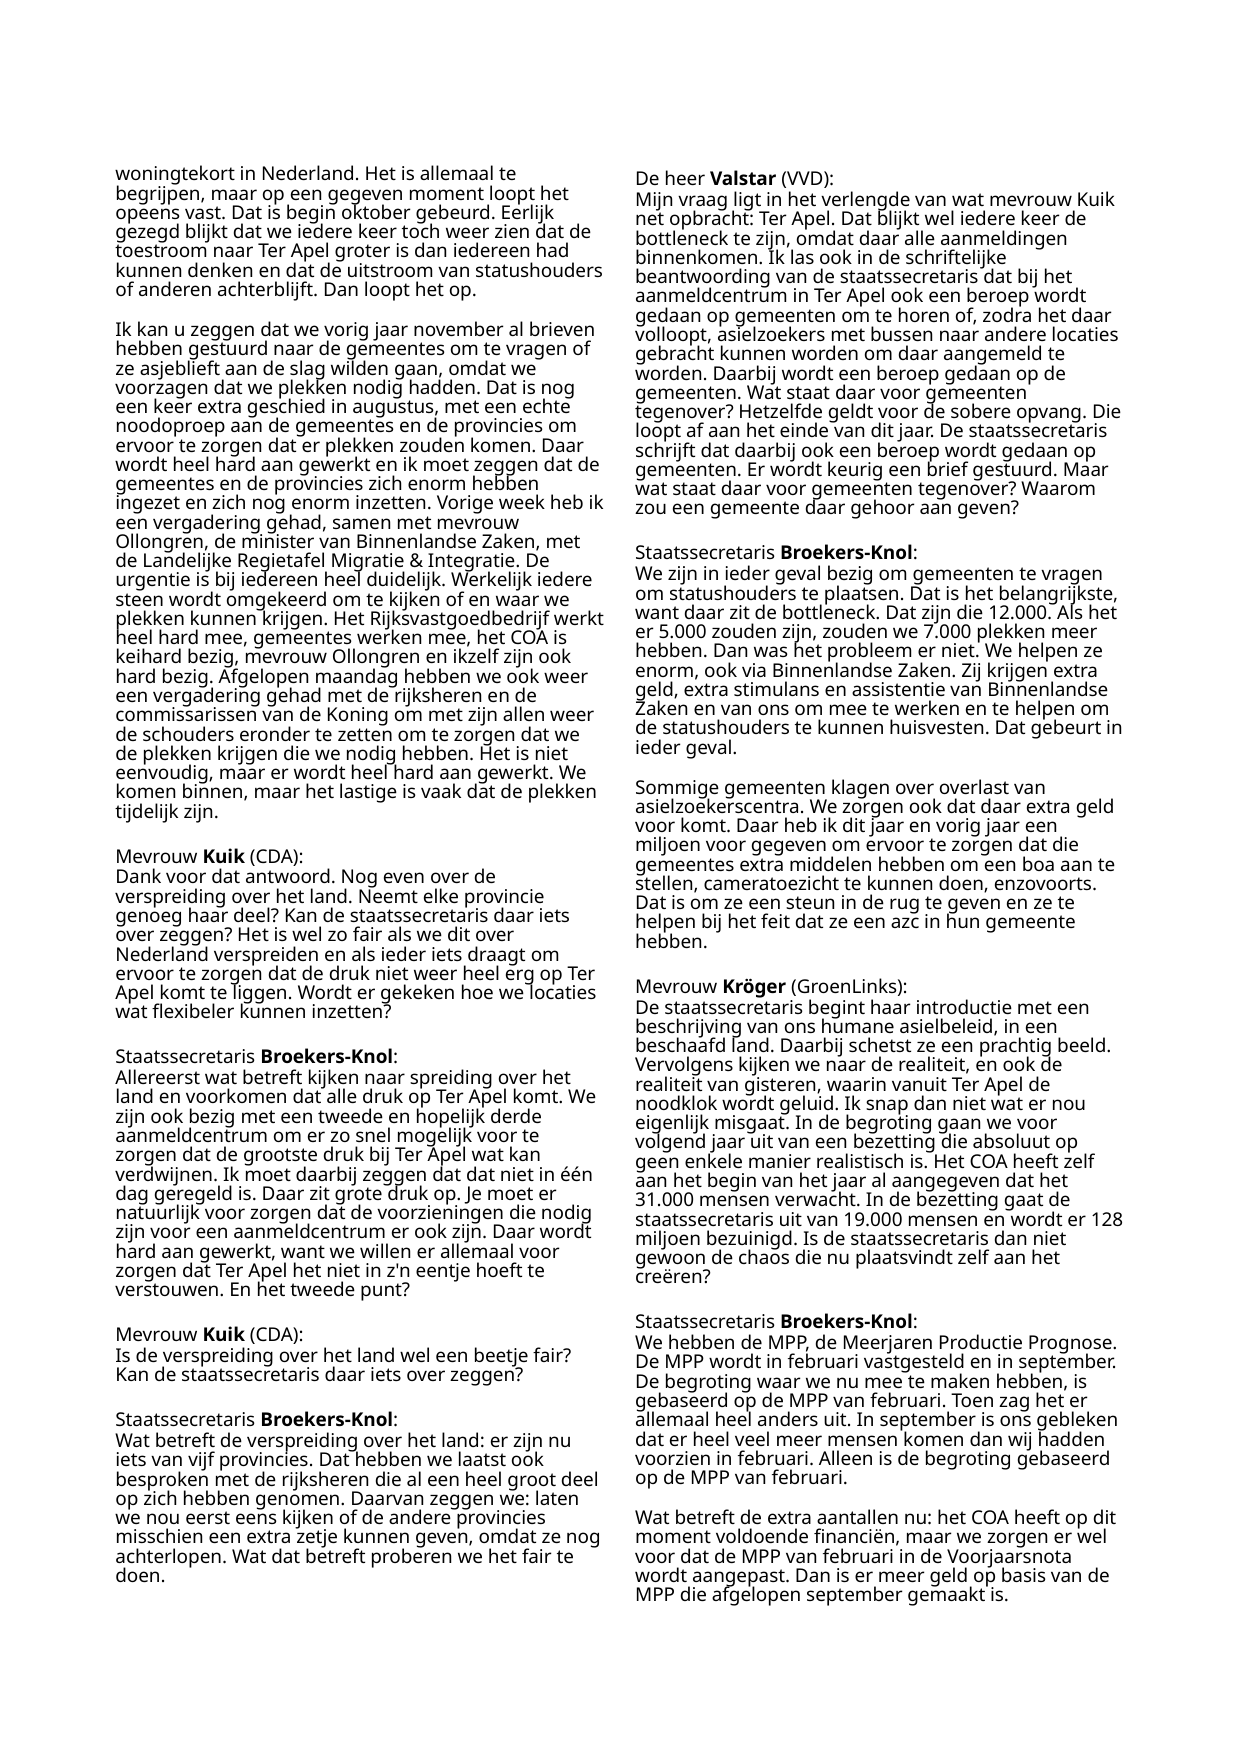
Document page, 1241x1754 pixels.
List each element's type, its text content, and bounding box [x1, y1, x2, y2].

text Ik kan u zeggen dat we vorig jaar november al brieven hebben gestuurd naar de gemeentes om te vragen of ze asjeblieft aan de slag wilden gaan, omdat we voorzagen dat we plekken nodig hadden. Dat is nog een keer extra geschied in augustus, met een echte noodoproep aan de gemeentes en de provincies om ervoor te zorgen dat er plekken zouden komen. Daar wordt heel hard aan gewerkt en ik moet zeggen dat de gemeentes en de provincies zich enorm hebben ingezet en zich nog enorm inzetten. Vorige week heb ik een vergadering gehad, samen met mevrouw Ollongren, de minister van Binnenlandse Zaken, met de Landelijke Regietafel Migratie & Integratie. De urgentie is bij iedereen heel duidelijk. Werkelijk iedere steen wordt omgekeerd om te kijken of en waar we plekken kunnen krijgen. Het Rijksvastgoedbedrijf werkt heel hard mee, gemeentes werken mee, het COA is keihard bezig, mevrouw Ollongren en ikzelf zijn ook hard bezig. Afgelopen maandag hebben we ook weer een vergadering gehad met de rijksheren en de commissarissen van de Koning om met zijn allen weer de schouders eronder te zetten om te zorgen dat we de plekken krijgen die we nodig hebben. Het is niet eenvoudig, maar er wordt heel hard aan gewerkt. We komen binnen, maar het lastige is vaak dat de plekken tijdelijk zijn. [115, 321, 605, 822]
text Mijn vraag ligt in het verlengde van wat mevrouw Kuik net opbracht: Ter Apel. Dat blijkt wel iedere keer de bottleneck te zijn, omdat daar alle aanmeldingen binnenkomen. Ik las ook in de schriftelijke beantwoording van de staatssecretaris dat bij het aanmeldcentrum in Ter Apel ook een beroep wordt gedaan op gemeenten om te horen of, zodra het daar volloopt, asielzoekers met bussen naar andere locaties gebracht kunnen worden om daar aangemeld te worden. Daarbij wordt een beroep gedaan op de gemeenten. Wat staat daar voor gemeenten tegenover? Hetzelfde geldt voor de sobere opvang. Die loopt af aan het einde van dit jaar. De staatssecretaris schrijft dat daarbij ook een beroep wordt gedaan op gemeenten. Er wordt keurig een brief gestuurd. Maar wat staat daar voor gemeenten tegenover? Waarom zou een gemeente daar gehoor aan geven? [635, 191, 1125, 519]
text De heer Valstar (VVD): [635, 165, 1125, 191]
text Is de verspreiding over het land wel een beetje fair? Kan de staatssecretaris daar iets over zeggen? [115, 1347, 605, 1386]
text woningtekort in Nederland. Het is allemaal te begrijpen, maar op een gegeven moment loopt het opeens vast. Dat is begin oktober gebeurd. Eerlijk gezegd blijkt dat we iedere keer toch weer zien dat de toestroom naar Ter Apel groter is dan iedereen had kunnen denken en dat de uitstroom van statushouders of anderen achterblijft. Dan loopt het op. [115, 165, 605, 300]
text Wat betreft de verspreiding over het land: er zijn nu iets van vijf provincies. Dat hebben we laatst ook besproken met de rijksheren die al een heel groot deel op zich hebben genomen. Daarvan zeggen we: laten we nou eerst eens kijken of de andere provincies misschien een extra zetje kunnen geven, omdat ze nog achterlopen. Wat dat betreft proberen we het fair te doen. [115, 1432, 605, 1586]
text Staatssecretaris Broekers-Knol: [635, 1308, 1125, 1334]
text Dank voor dat antwoord. Nog even over de verspreiding over het land. Neemt elke provincie genoeg haar deel? Kan de staatssecretaris daar iets over zeggen? Het is wel zo fair als we dit over Nederland verspreiden en als ieder iets draagt om ervoor te zorgen dat de druk niet weer heel erg op Ter Apel komt te liggen. Wordt er gekeken hoe we locaties wat flexibeler kunnen inzetten? [115, 868, 605, 1023]
text Staatssecretaris Broekers-Knol: [635, 539, 1125, 565]
text De staatssecretaris begint haar introductie met een beschrijving van ons humane asielbeleid, in een beschaafd land. Daarbij schetst ze een prachtig beeld. Vervolgens kijken we naar de realiteit, en ook de realiteit van gisteren, waarin vanuit Ter Apel de noodklok wordt geluid. Ik snap dan niet wat er nou eigenlijk misgaat. In de begroting gaan we voor volgend jaar uit van een bezetting die absoluut op geen enkele manier realistisch is. Het COA heeft zelf aan het begin van het jaar al aangegeven dat het 31.000 mensen verwacht. In de bezetting gaat de staatssecretaris uit van 19.000 mensen en wordt er 128 miljoen bezuinigd. Is de staatssecretaris dan niet gewoon de chaos die nu plaatsvindt zelf aan het creëren? [635, 999, 1125, 1288]
text We hebben de MPP, de Meerjaren Productie Prognose. De MPP wordt in februari vastgesteld en in september. De begroting waar we nu mee te maken hebben, is gebaseerd op de MPP van februari. Toen zag het er allemaal heel anders uit. In september is ons gebleken dat er heel veel meer mensen komen dan wij hadden voorzien in februari. Alleen is de begroting gebaseerd op de MPP van februari. [635, 1334, 1125, 1488]
text Mevrouw Kröger (GroenLinks): [635, 973, 1125, 999]
text Allereerst wat betreft kijken naar spreiding over het land en voorkomen dat alle druk op Ter Apel komt. We zijn ook bezig met een tweede en hopelijk derde aanmeldcentrum om er zo snel mogelijk voor te zorgen dat de grootste druk bij Ter Apel wat kan verdwijnen. Ik moet daarbij zeggen dat dat niet in één dag geregeld is. Daar zit grote druk op. Je moet er natuurlijk voor zorgen dat de voorzieningen die nodig zijn voor een aanmeldcentrum er ook zijn. Daar wordt hard aan gewerkt, want we willen er allemaal voor zorgen dat Ter Apel het niet in z'n eentje hoeft te verstouwen. En het tweede punt? [115, 1069, 605, 1301]
text Mevrouw Kuik (CDA): [115, 843, 605, 868]
text Sommige gemeenten klagen over overlast van asielzoekerscentra. We zorgen ook dat daar extra geld voor komt. Daar heb ik dit jaar en vorig jaar een miljoen voor gegeven om ervoor te zorgen dat die gemeentes extra middelen hebben om een boa aan te stellen, cameratoezicht te kunnen doen, enzovoorts. Dat is om ze een steun in de rug te geven en ze te helpen bij het feit dat ze een azc in hun gemeente hebben. [635, 779, 1125, 952]
text Staatssecretaris Broekers-Knol: [115, 1043, 605, 1069]
text Mevrouw Kuik (CDA): [115, 1321, 605, 1347]
text Wat betreft de extra aantallen nu: het COA heeft op dit moment voldoende financiën, maar we zorgen er wel voor dat de MPP van februari in de Voorjaarsnota wordt aangepast. Dan is er meer geld op basis van de MPP die afgelopen september gemaakt is. [635, 1509, 1125, 1606]
text We zijn in ieder geval bezig om gemeenten te vragen om statushouders te plaatsen. Dat is het belangrijkste, want daar zit de bottleneck. Dat zijn die 12.000. Als het er 5.000 zouden zijn, zouden we 7.000 plekken meer hebben. Dan was het probleem er niet. We helpen ze enorm, ook via Binnenlandse Zaken. Zij krijgen extra geld, extra stimulans en assistentie van Binnenlandse Zaken en van ons om mee te werken en te helpen om de statushouders te kunnen huisvesten. Dat gebeurt in ieder geval. [635, 565, 1125, 758]
text Staatssecretaris Broekers-Knol: [115, 1406, 605, 1432]
